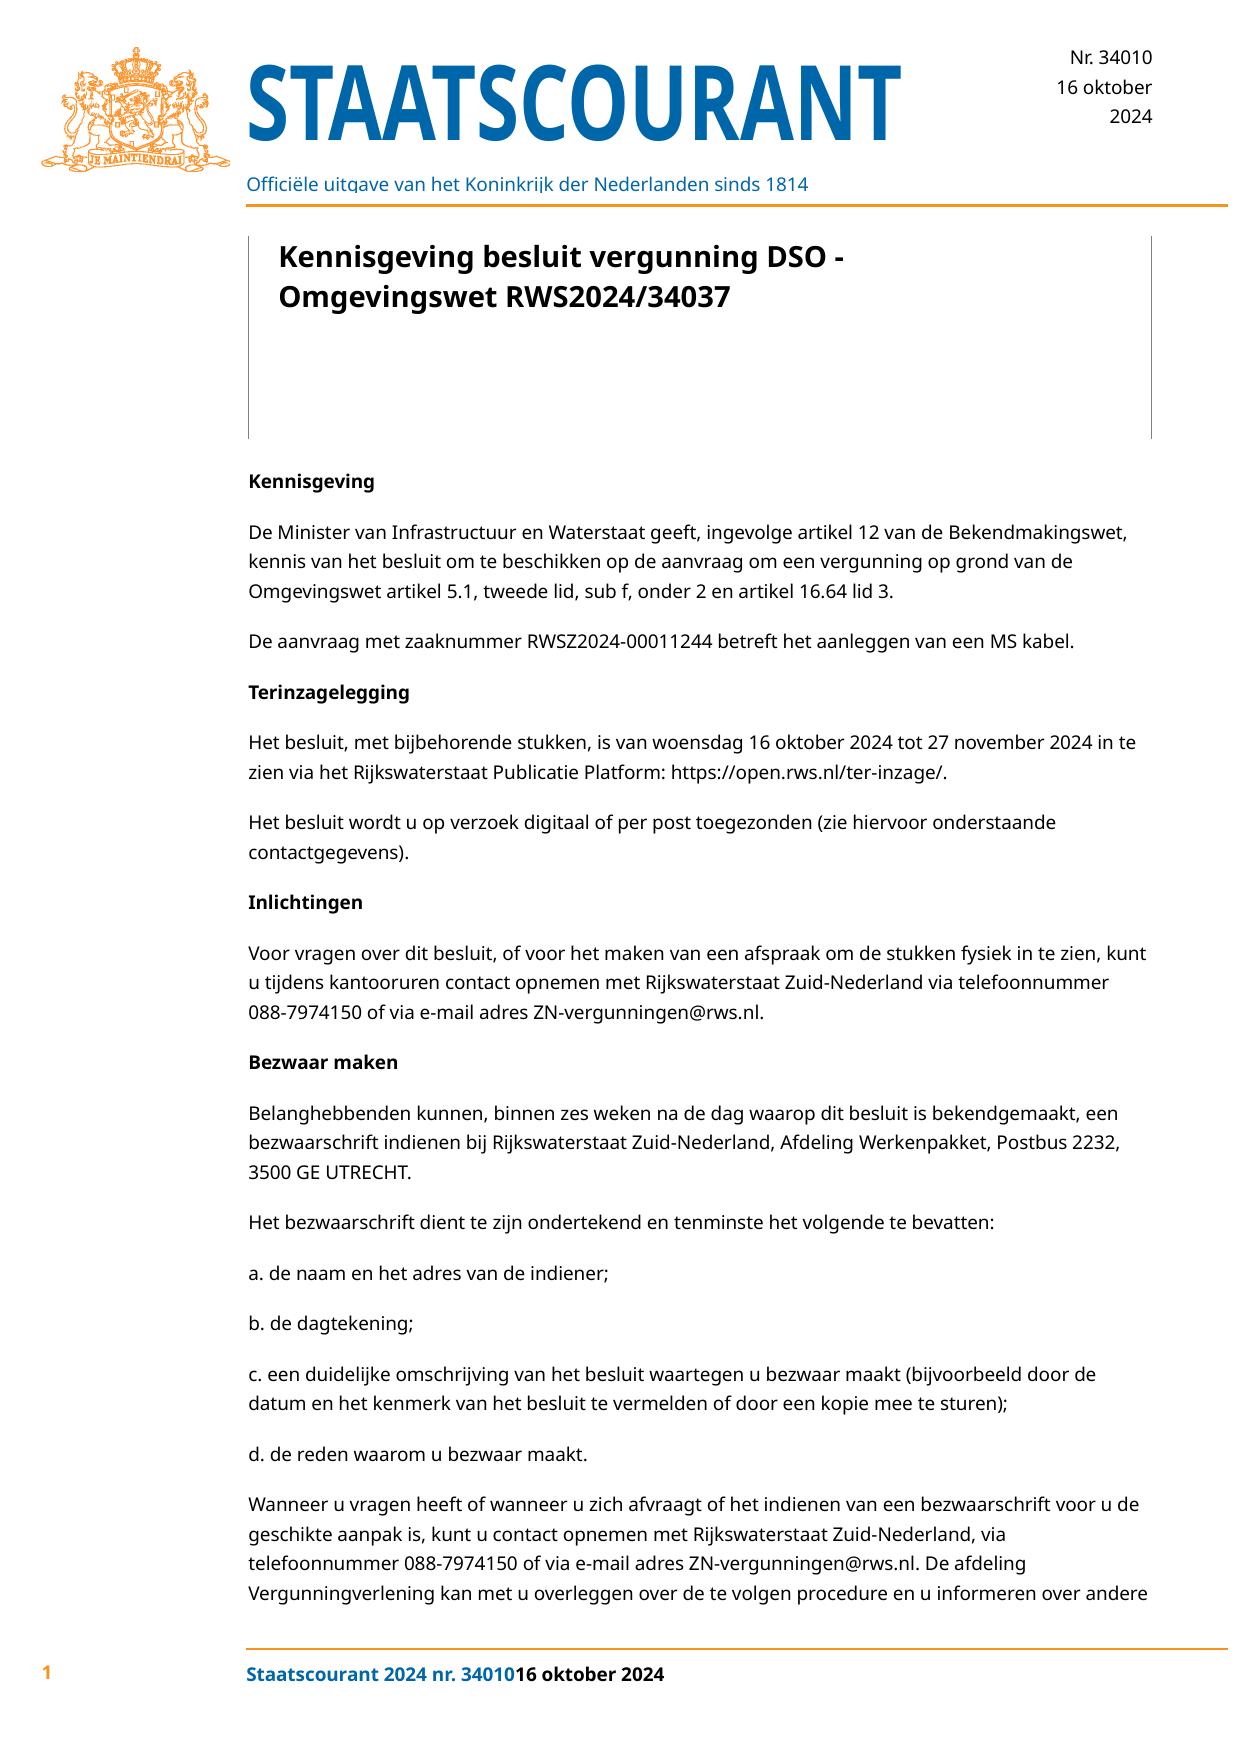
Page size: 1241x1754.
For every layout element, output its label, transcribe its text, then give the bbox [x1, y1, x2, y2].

text Het besluit wordt u op verzoek digitaal of per post toegezonden (zie hiervoor onderstaande contactgegevens). [248, 809, 1152, 865]
table_header [850, 236, 912, 413]
text Terinzagelegging [248, 679, 1152, 705]
text a. de naam en het adres van de indiener; [248, 1260, 1152, 1286]
text Kennisgeving [248, 469, 1152, 494]
text b. de dagtekening; [248, 1310, 1152, 1336]
table_header [850, 414, 1151, 439]
text Bezwaar maken [248, 1049, 1152, 1075]
text d. de reden waarom u bezwaar maakt. [248, 1441, 1152, 1466]
text c. een duidelijke omschrijving van het besluit waartegen u bezwaar maakt (bijvoorbeeld door de datum en het kenmerk van het besluit te vermelden of door een kopie mee te sturen); [248, 1361, 1152, 1416]
text Belanghebbenden kunnen, binnen zes weken na de dag waarop dit besluit is bekendgemaakt, een bezwaarschrift indienen bij Rijkswaterstaat Zuid-Nederland, Afdeling Werkenpakket, Postbus 2232, 3500 GE UTRECHT. [248, 1100, 1152, 1185]
picture [912, 236, 1090, 414]
picture [41, 47, 231, 172]
text De Minister van Infrastructuur en Waterstaat geeft, ingevolge artikel 12 van de Bekendmakingswet, kennis van het besluit om te beschikken op de aanvraag om een vergunning op grond van de Omgevingswet artikel 5.1, tweede lid, sub f, onder 2 en artikel 16.64 lid 3. [248, 519, 1152, 604]
table_header Kennisgeving besluit vergunning DSO - Omgevingswet RWS2024/34037 [249, 236, 850, 439]
table_header [1090, 236, 1151, 413]
text Inlichtingen [248, 889, 1152, 915]
text Voor vragen over dit besluit, of voor het maken van een afspraak om de stukken fysiek in te zien, kunt u tijdens kantooruren contact opnemen met Rijkswaterstaat Zuid-Nederland via telefoonnummer 088-7974150 of via e-mail adres ZN-vergunningen@rws.nl. [248, 940, 1152, 1025]
text Wanneer u vragen heeft of wanneer u zich afvraagt of het indienen van een bezwaarschrift voor u de geschikte aanpak is, kunt u contact opnemen met Rijkswaterstaat Zuid-Nederland, via telefoonnummer 088-7974150 of via e-mail adres ZN-vergunningen@rws.nl. De afdeling Vergunningverlening kan met u overleggen over de te volgen procedure en u informeren over andere [248, 1491, 1152, 1606]
text De aanvraag met zaaknummer RWSZ2024-00011244 betreft het aanleggen van een MS kabel. [248, 629, 1152, 654]
text Het besluit, met bijbehorende stukken, is van woensdag 16 oktober 2024 tot 27 november 2024 in te zien via het Rijkswaterstaat Publicatie Platform: https://open.rws.nl/ter-inzage/. [248, 729, 1152, 785]
text Het bezwaarschrift dient te zijn ondertekend en tenminste het volgende te bevatten: [248, 1209, 1152, 1235]
